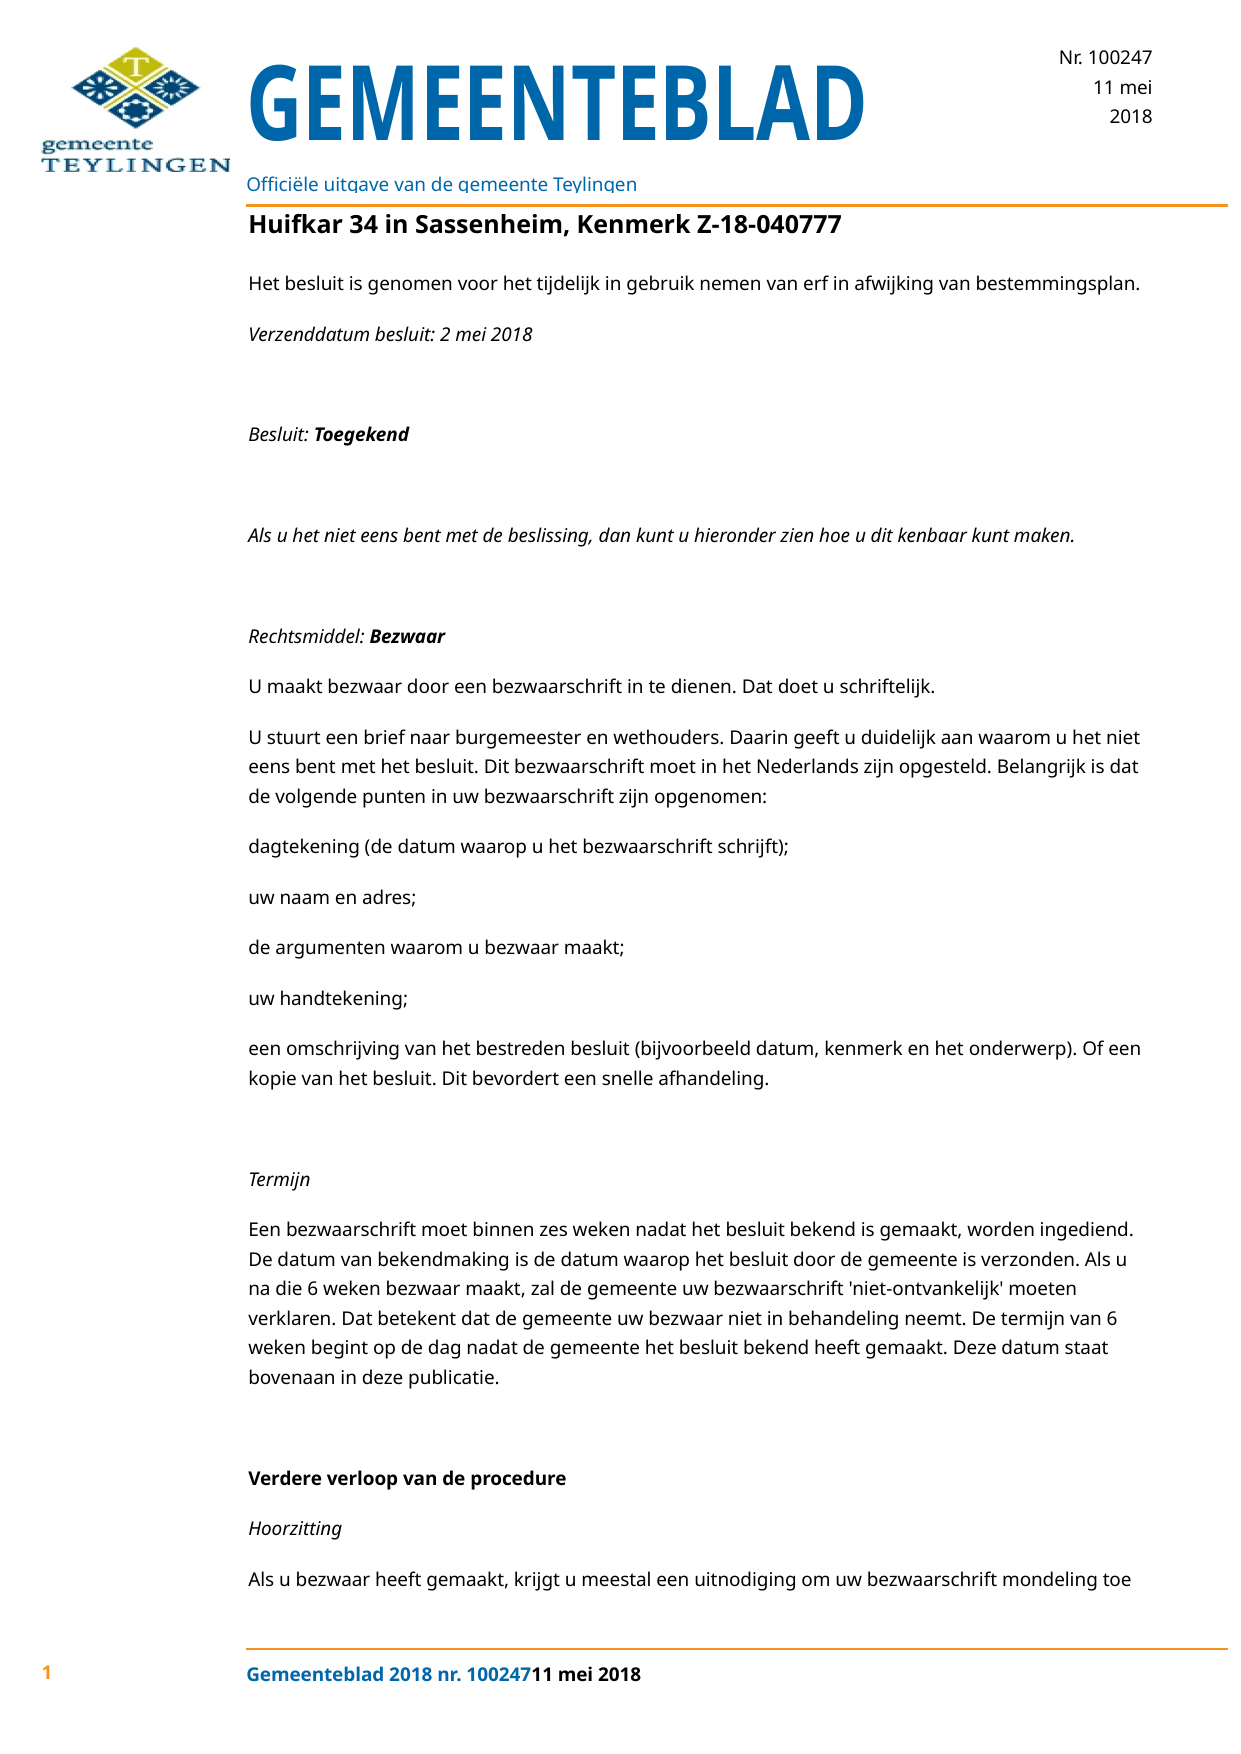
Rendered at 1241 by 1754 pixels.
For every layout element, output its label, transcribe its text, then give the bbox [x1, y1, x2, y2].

text uw handtekening; [248, 985, 1152, 1011]
text de argumenten waarom u bezwaar maakt; [248, 934, 1152, 960]
text een omschrijving van het bestreden besluit (bijvoorbeeld datum, kenmerk en het onderwerp). Of een kopie van het besluit. Dit bevordert een snelle afhandeling. [248, 1035, 1152, 1091]
text Besluit: Toegekend [248, 422, 1152, 447]
text Een bezwaarschrift moet binnen zes weken nadat het besluit bekend is gemaakt, worden ingediend. De datum van bekendmaking is de datum waarop het besluit door de gemeente is verzonden. Als u na die 6 weken bezwaar maakt, zal de gemeente uw bezwaarschrift 'niet-ontvankelijk' moeten verklaren. Dat betekent dat de gemeente uw bezwaar niet in behandeling neemt. De termijn van 6 weken begint op de dag nadat de gemeente het besluit bekend heeft gemaakt. Deze datum staat bovenaan in deze publicatie. [248, 1216, 1152, 1390]
text U stuurt een brief naar burgemeester en wethouders. Daarin geeft u duidelijk aan waarom u het niet eens bent met het besluit. Dit bezwaarschrift moet in het Nederlands zijn opgesteld. Belangrijk is dat de volgende punten in uw bezwaarschrift zijn opgenomen: [248, 724, 1152, 809]
text Termijn [248, 1166, 1152, 1191]
text uw naam en adres; [248, 884, 1152, 910]
text Rechtsmiddel: Bezwaar [248, 623, 1152, 649]
text Verdere verloop van de procedure [248, 1465, 1152, 1491]
picture [41, 47, 231, 172]
text Als u bezwaar heeft gemaakt, krijgt u meestal een uitnodiging om uw bezwaarschrift mondeling toe [248, 1566, 1152, 1591]
text U maakt bezwaar door een bezwaarschrift in te dienen. Dat doet u schriftelijk. [248, 674, 1152, 699]
text Hoorzitting [248, 1515, 1152, 1541]
text Verzenddatum besluit: 2 mei 2018 [248, 321, 1152, 346]
text Huifkar 34 in Sassenheim, Kenmerk Z-18-040777 [248, 207, 1152, 241]
text Als u het niet eens bent met de beslissing, dan kunt u hieronder zien hoe u dit kenbaar kunt maken. [248, 522, 1152, 548]
text dagtekening (de datum waarop u het bezwaarschrift schrijft); [248, 834, 1152, 859]
text Het besluit is genomen voor het tijdelijk in gebruik nemen van erf in afwijking van bestemmingsplan. [248, 270, 1152, 296]
